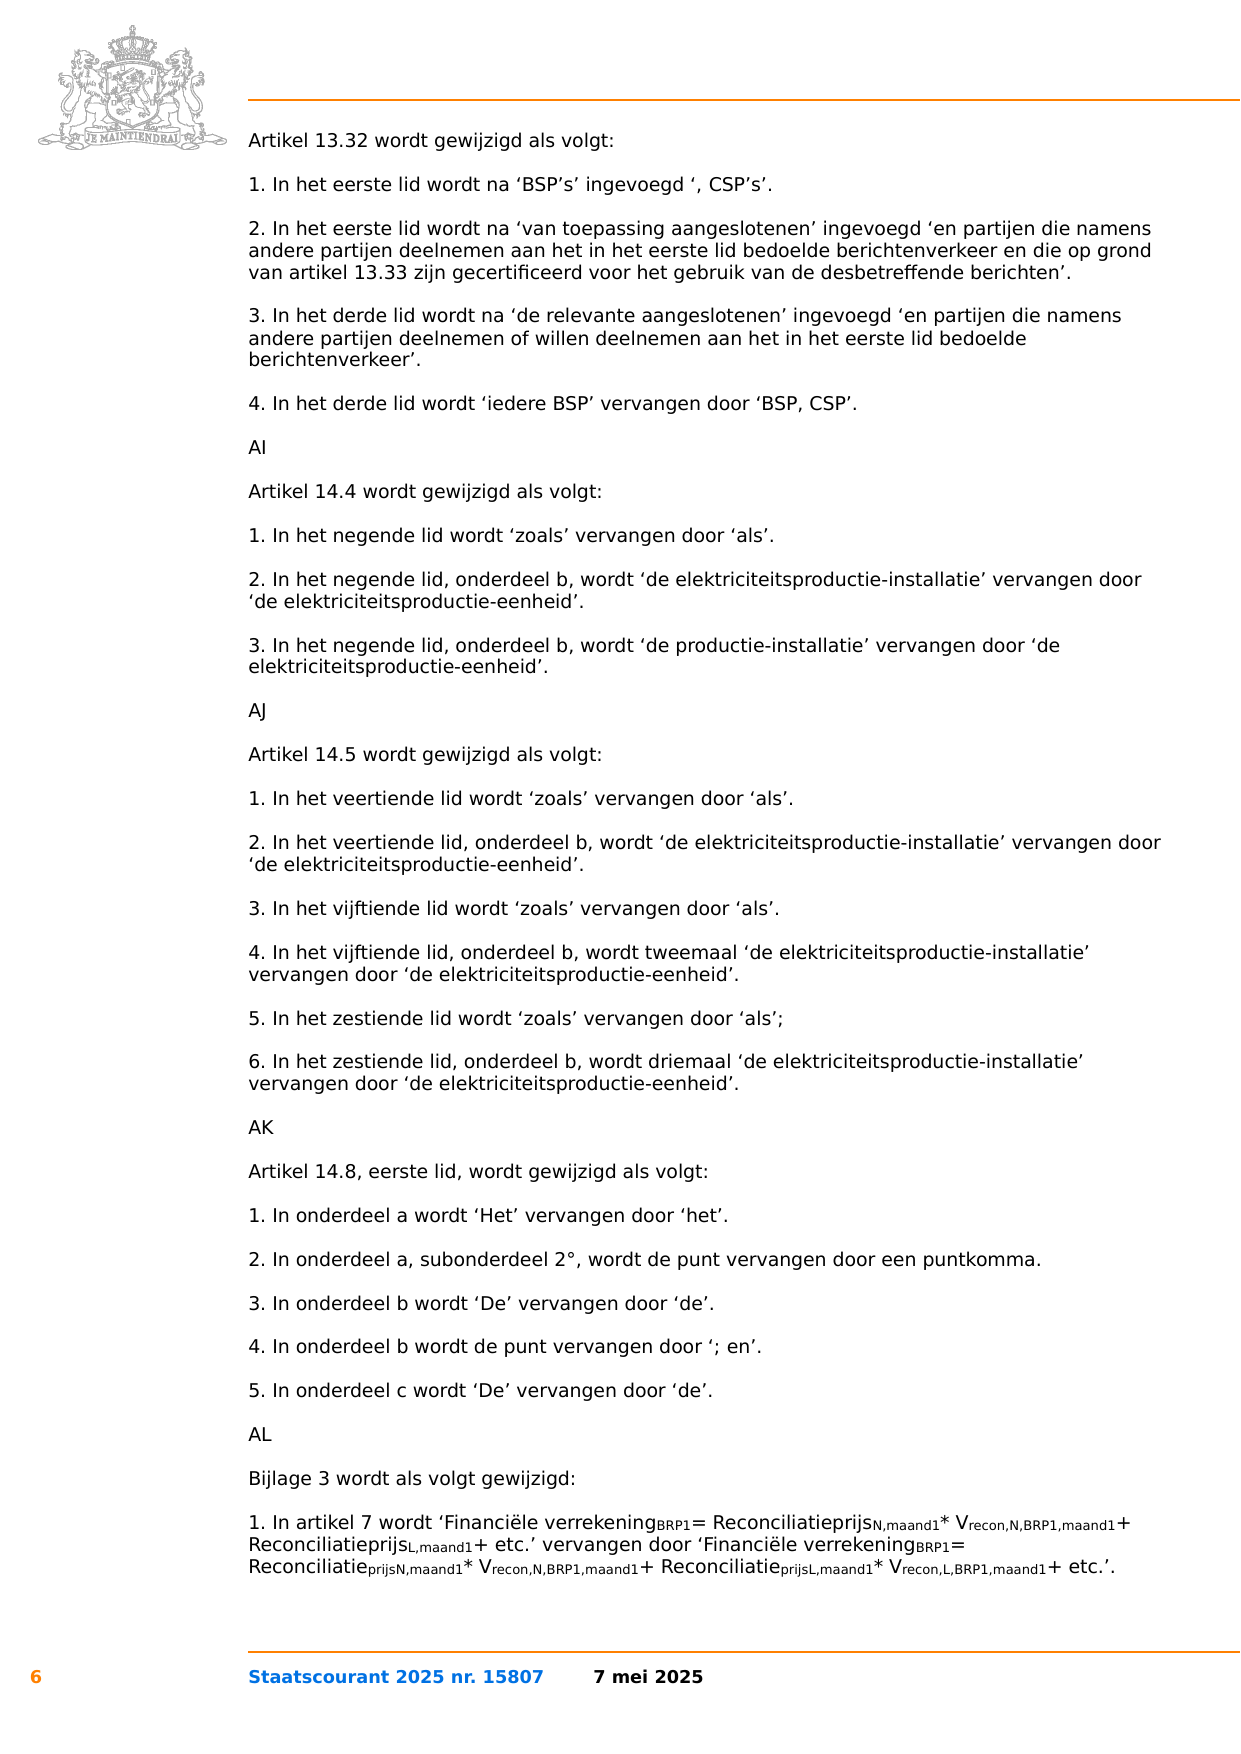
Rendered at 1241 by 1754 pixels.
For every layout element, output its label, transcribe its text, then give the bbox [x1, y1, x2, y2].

text AJ [248, 700, 1163, 722]
text 1. In onderdeel a wordt ‘Het’ vervangen door ‘het’. [248, 1205, 1163, 1227]
text 3. In het vijftiende lid wordt ‘zoals’ vervangen door ‘als’. [248, 898, 1163, 920]
text Artikel 14.5 wordt gewijzigd als volgt: [248, 744, 1163, 766]
text 3. In onderdeel b wordt ‘De’ vervangen door ‘de’. [248, 1292, 1163, 1314]
text 2. In het negende lid, onderdeel b, wordt ‘de elektriciteitsproductie-installatie’ vervangen door ‘de elektriciteitsproductie-eenheid’. [248, 569, 1163, 613]
text 3. In het derde lid wordt na ‘de relevante aangeslotenen’ ingevoegd ‘en partijen die namens andere partijen deelnemen of willen deelnemen aan het in het eerste lid bedoelde berichtenverkeer’. [248, 305, 1163, 371]
text Artikel 14.4 wordt gewijzigd als volgt: [248, 481, 1163, 503]
text 5. In het zestiende lid wordt ‘zoals’ vervangen door ‘als’; [248, 1007, 1163, 1029]
text Artikel 14.8, eerste lid, wordt gewijzigd als volgt: [248, 1161, 1163, 1183]
text 1. In het negende lid wordt ‘zoals’ vervangen door ‘als’. [248, 525, 1163, 547]
text Bijlage 3 wordt als volgt gewijzigd: [248, 1468, 1163, 1490]
text AL [248, 1424, 1163, 1446]
text 4. In het vijftiende lid, onderdeel b, wordt tweemaal ‘de elektriciteitsproductie-installatie’ vervangen door ‘de elektriciteitsproductie-eenheid’. [248, 942, 1163, 986]
text 3. In het negende lid, onderdeel b, wordt ‘de productie-installatie’ vervangen door ‘de elektriciteitsproductie-eenheid’. [248, 634, 1163, 678]
text 2. In het veertiende lid, onderdeel b, wordt ‘de elektriciteitsproductie-installatie’ vervangen door ‘de elektriciteitsproductie-eenheid’. [248, 832, 1163, 876]
text 6. In het zestiende lid, onderdeel b, wordt driemaal ‘de elektriciteitsproductie-installatie’ vervangen door ‘de elektriciteitsproductie-eenheid’. [248, 1051, 1163, 1095]
text 4. In het derde lid wordt ‘iedere BSP’ vervangen door ‘BSP, CSP’. [248, 393, 1163, 415]
text 2. In het eerste lid wordt na ‘van toepassing aangeslotenen’ ingevoegd ‘en partijen die namens andere partijen deelnemen aan het in het eerste lid bedoelde berichtenverkeer en die op grond van artikel 13.33 zijn gecertificeerd voor het gebruik van de desbetreffende berichten’. [248, 218, 1163, 283]
text 1. In het veertiende lid wordt ‘zoals’ vervangen door ‘als’. [248, 788, 1163, 810]
text 1. In het eerste lid wordt na ‘BSP’s’ ingevoegd ‘, CSP’s’. [248, 174, 1163, 196]
text AI [248, 437, 1163, 459]
text AK [248, 1117, 1163, 1139]
picture [38, 25, 227, 150]
text 2. In onderdeel a, subonderdeel 2°, wordt de punt vervangen door een puntkomma. [248, 1249, 1163, 1271]
text Artikel 13.32 wordt gewijzigd als volgt: [248, 130, 1163, 152]
text 5. In onderdeel c wordt ‘De’ vervangen door ‘de’. [248, 1380, 1163, 1402]
text 4. In onderdeel b wordt de punt vervangen door ‘; en’. [248, 1336, 1163, 1358]
text 1. In artikel 7 wordt ‘Financiële verrekeningBRP1= ReconciliatieprijsN,maand1* Vrecon,N,BRP1,maand1+ ReconciliatieprijsL,maand1+ etc.’ vervangen door ‘Financiële verrekeningBRP1= ReconciliatieprijsN,maand1* Vrecon,N,BRP1,maand1+ ReconciliatieprijsL,maand1* Vrecon,L,BRP1,maand1+ etc.’. [248, 1512, 1163, 1578]
